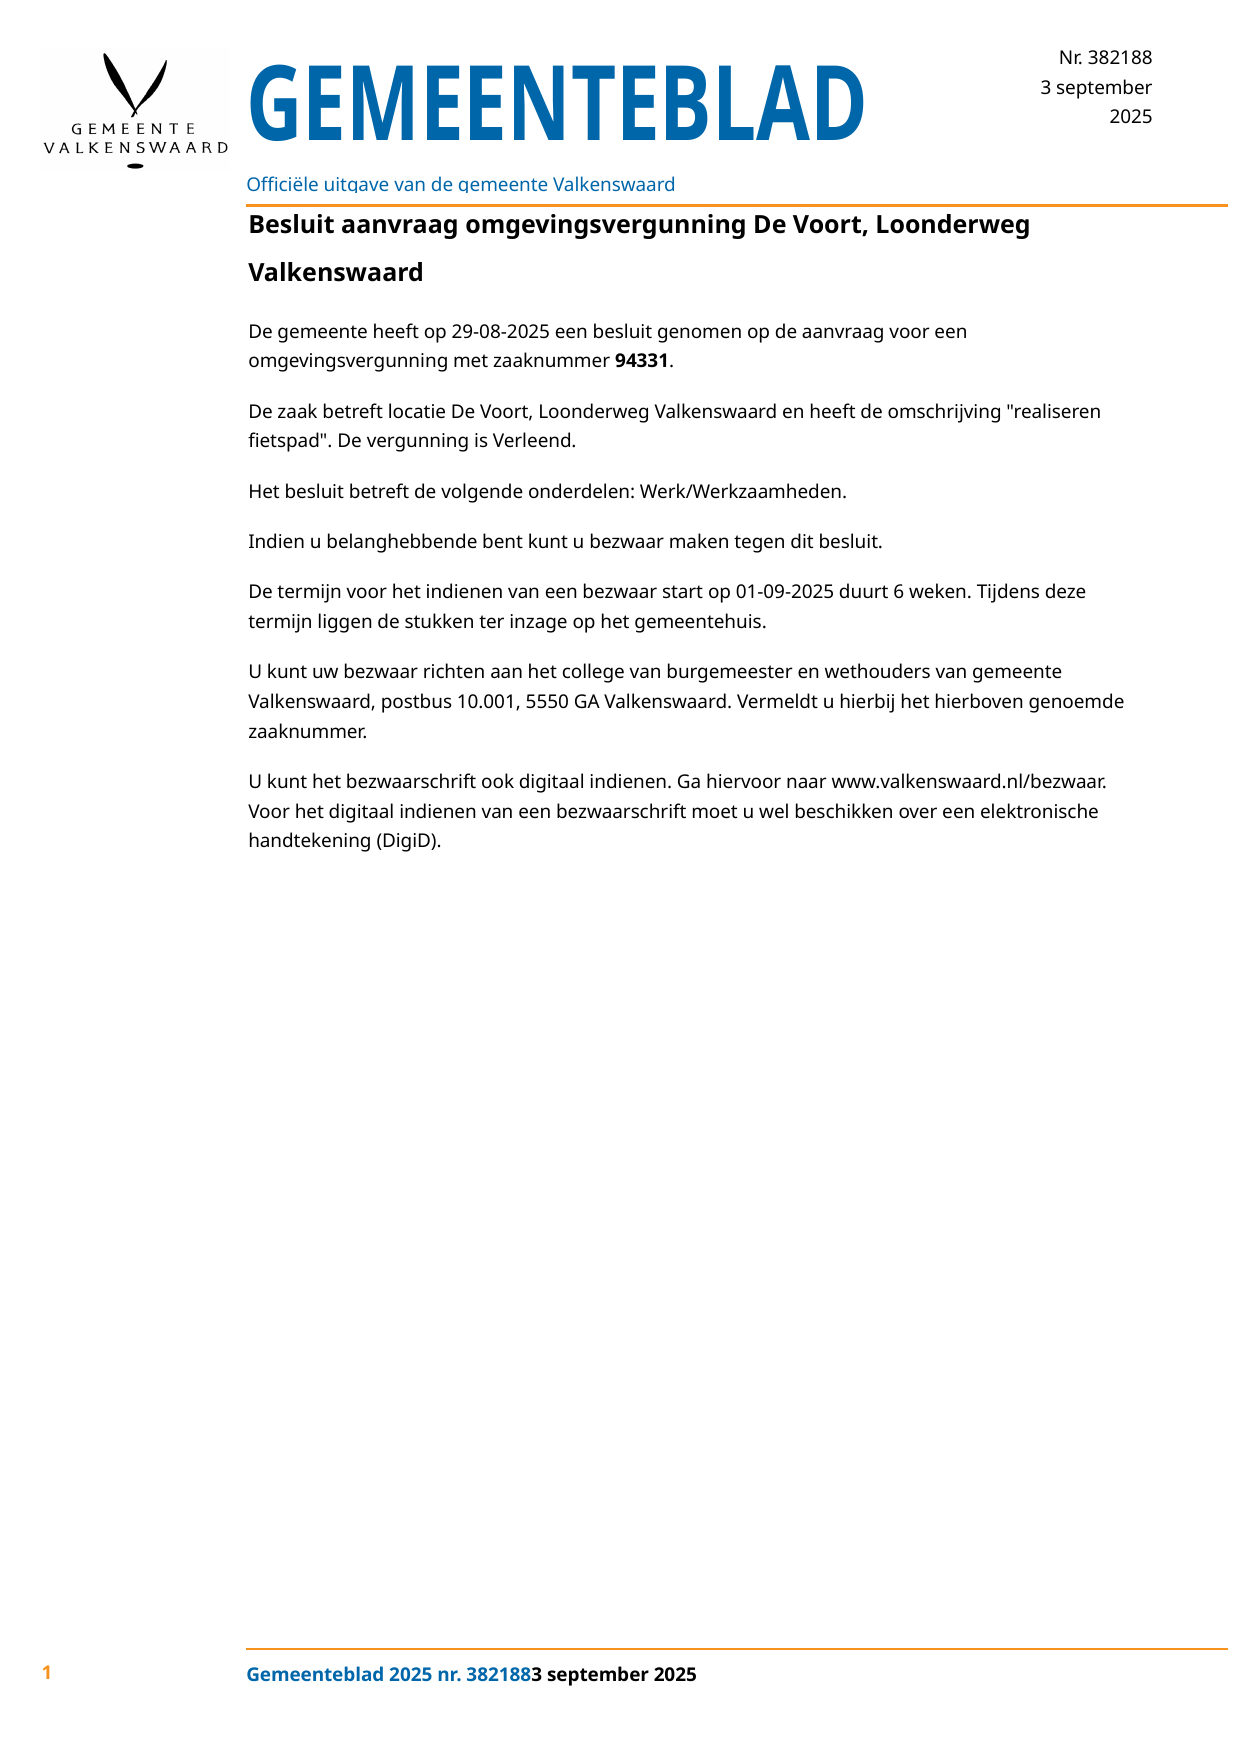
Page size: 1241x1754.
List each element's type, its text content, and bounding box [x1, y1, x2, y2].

text Besluit aanvraag omgevingsvergunning De Voort, Loonderweg Valkenswaard [248, 207, 1152, 288]
text U kunt het bezwaarschrift ook digitaal indienen. Ga hiervoor naar www.valkenswaard.nl/bezwaar. Voor het digitaal indienen van een bezwaarschrift moet u wel beschikken over een elektronische handtekening (DigiD). [248, 768, 1152, 853]
text Indien u belanghebbende bent kunt u bezwaar maken tegen dit besluit. [248, 528, 1152, 554]
text De zaak betreft locatie De Voort, Loonderweg Valkenswaard en heeft de omschrijving "realiseren fietspad". De vergunning is Verleend. [248, 398, 1152, 453]
text U kunt uw bezwaar richten aan het college van burgemeester en wethouders van gemeente Valkenswaard, postbus 10.001, 5550 GA Valkenswaard. Vermeldt u hierbij het hierboven genoemde zaaknummer. [248, 659, 1152, 744]
picture [41, 47, 231, 172]
text De gemeente heeft op 29-08-2025 een besluit genomen op de aanvraag voor een omgevingsvergunning met zaaknummer 94331. [248, 318, 1152, 373]
text De termijn voor het indienen van een bezwaar start op 01-09-2025 duurt 6 weken. Tijdens deze termijn liggen de stukken ter inzage op het gemeentehuis. [248, 579, 1152, 634]
text Het besluit betreft de volgende onderdelen: Werk/Werkzaamheden. [248, 478, 1152, 504]
